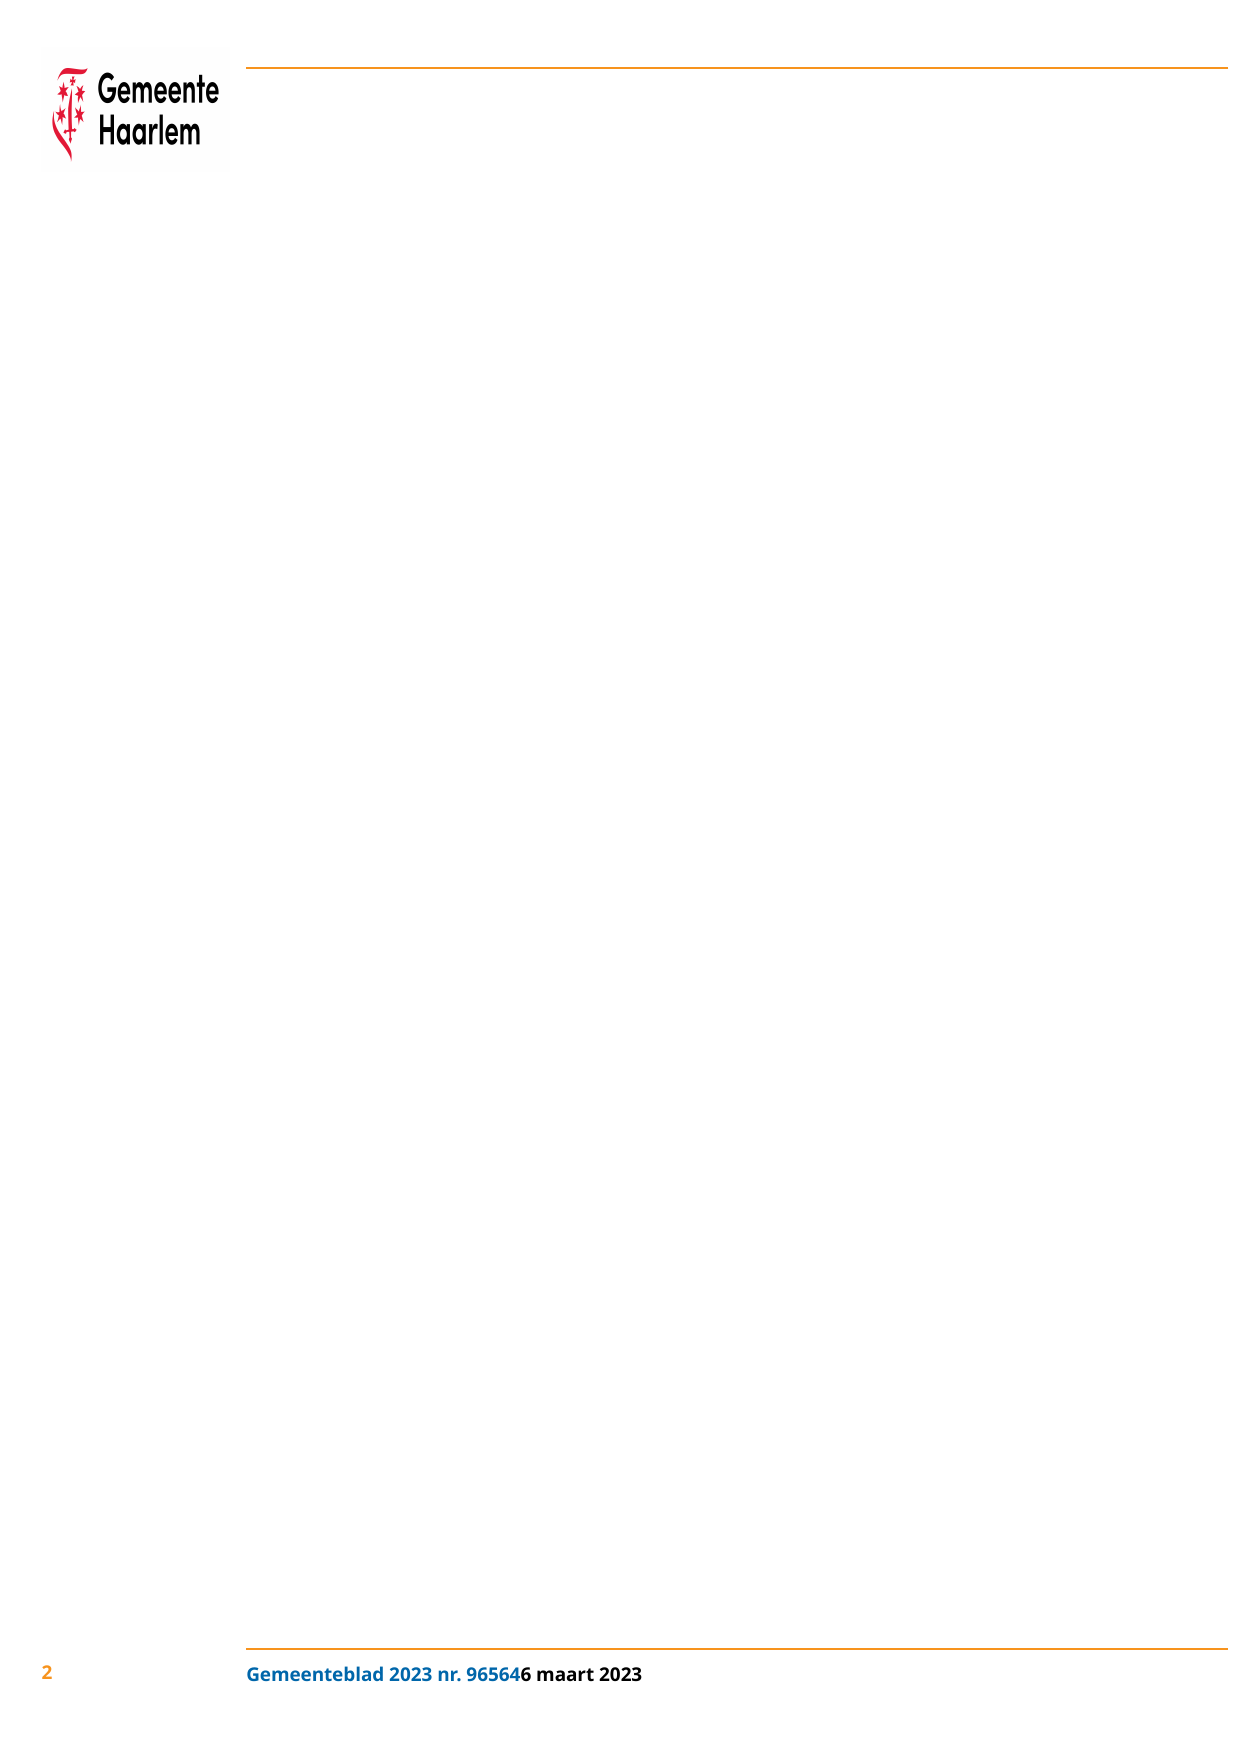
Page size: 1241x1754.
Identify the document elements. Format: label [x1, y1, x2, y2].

picture [41, 47, 231, 172]
